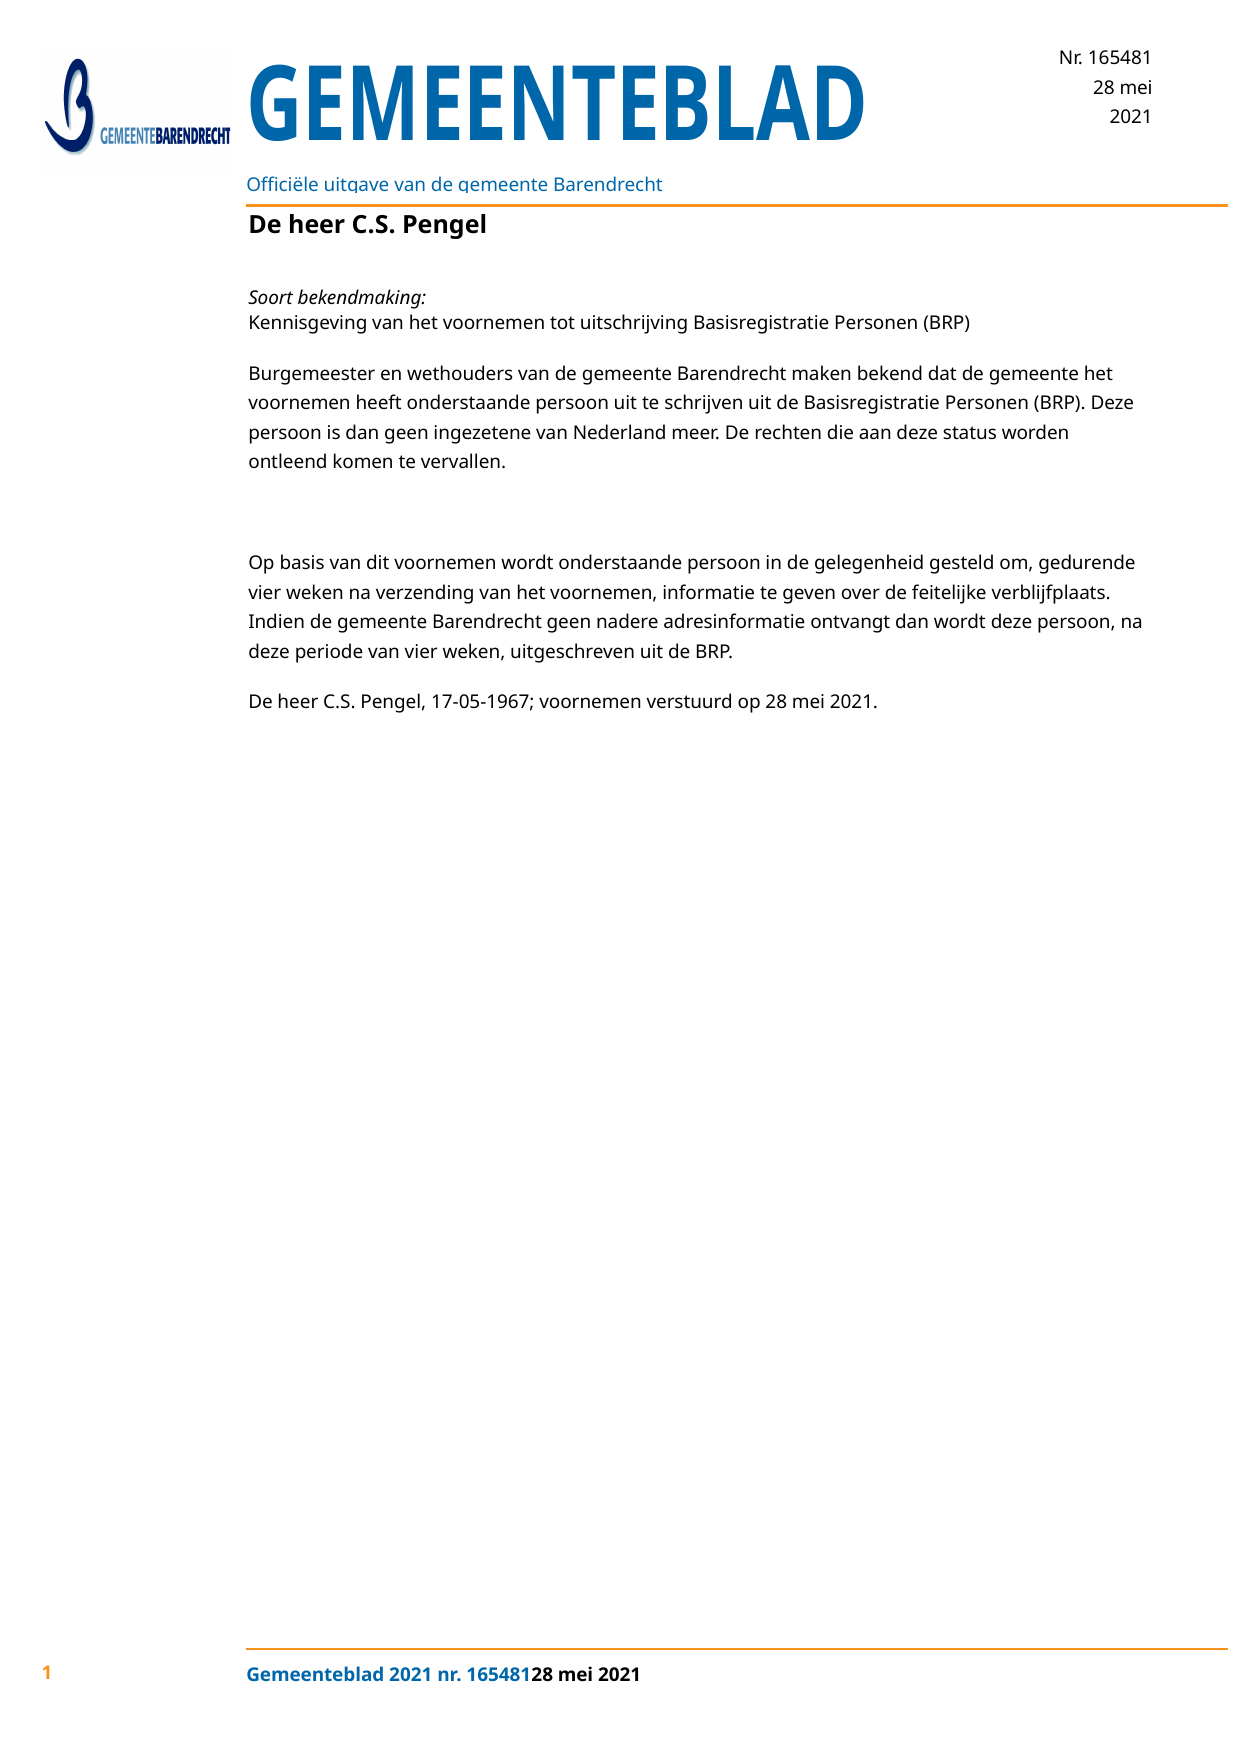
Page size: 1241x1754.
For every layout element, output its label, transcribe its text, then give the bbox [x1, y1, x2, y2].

text Burgemeester en wethouders van de gemeente Barendrecht maken bekend dat de gemeente het voornemen heeft onderstaande persoon uit te schrijven uit de Basisregistratie Personen (BRP). Deze persoon is dan geen ingezetene van Nederland meer. De rechten die aan deze status worden ontleend komen te vervallen. [248, 360, 1152, 474]
text Op basis van dit voornemen wordt onderstaande persoon in de gelegenheid gesteld om, gedurende vier weken na verzending van het voornemen, informatie te geven over de feitelijke verblijfplaats. Indien de gemeente Barendrecht geen nadere adresinformatie ontvangt dan wordt deze persoon, na deze periode van vier weken, uitgeschreven uit de BRP. [248, 549, 1152, 664]
text Soort bekendmaking: [248, 284, 1152, 309]
text De heer C.S. Pengel [248, 207, 1152, 241]
text Kennisgeving van het voornemen tot uitschrijving Basisregistratie Personen (BRP) [248, 309, 1152, 335]
picture [41, 47, 231, 172]
text De heer C.S. Pengel, 17-05-1967; voornemen verstuurd op 28 mei 2021. [248, 689, 1152, 714]
